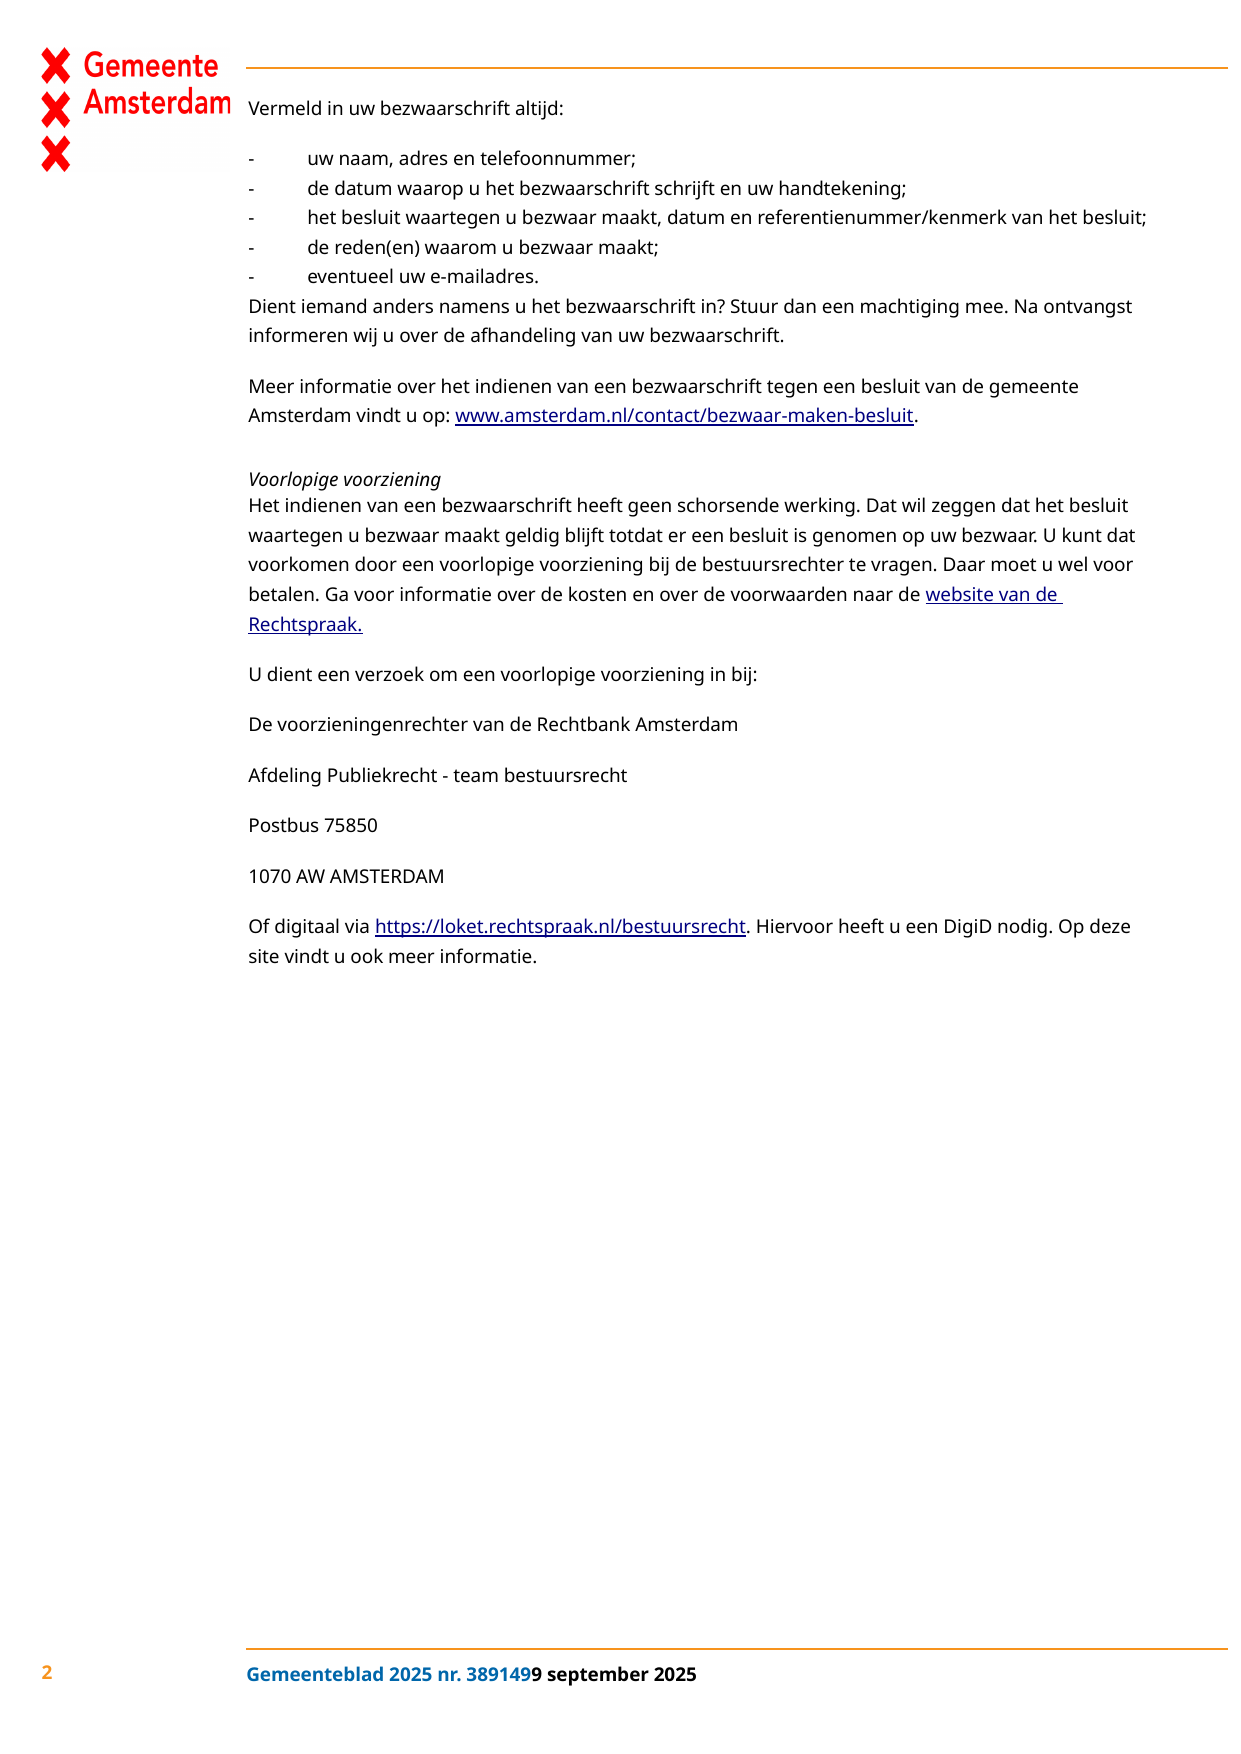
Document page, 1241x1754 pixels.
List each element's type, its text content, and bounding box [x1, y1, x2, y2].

text Voorlopige voorziening [248, 467, 1152, 492]
text Het indienen van een bezwaarschrift heeft geen schorsende werking. Dat wil zeggen dat het besluit waartegen u bezwaar maakt geldig blijft totdat er een besluit is genomen op uw bezwaar. U kunt dat voorkomen door een voorlopige voorziening bij de bestuursrechter te vragen. Daar moet u wel voor betalen. Ga voor informatie over de kosten en over de voorwaarden naar de website van de Rechtspraak. [248, 492, 1152, 636]
text Afdeling Publiekrecht - team bestuursrecht [248, 762, 1152, 788]
picture [41, 47, 231, 172]
text Meer informatie over het indienen van een bezwaarschrift tegen een besluit van de gemeente Amsterdam vindt u op: www.amsterdam.nl/contact/bezwaar-maken-besluit. [248, 373, 1152, 428]
text U dient een verzoek om een voorlopige voorziening in bij: [248, 661, 1152, 687]
text 1070 AW AMSTERDAM [248, 863, 1152, 888]
text De voorzieningenrechter van de Rechtbank Amsterdam [248, 712, 1152, 737]
text Dient iemand anders namens u het bezwaarschrift in? Stuur dan een machtiging mee. Na ontvangst informeren wij u over de afhandeling van uw bezwaarschrift. [248, 293, 1152, 348]
list eventueel uw e-mailadres. [248, 263, 1152, 289]
text Of digitaal via https://loket.rechtspraak.nl/bestuursrecht. Hiervoor heeft u een DigiD nodig. Op deze site vindt u ook meer informatie. [248, 913, 1152, 968]
list de datum waarop u het bezwaarschrift schrijft en uw handtekening; [248, 175, 1152, 201]
list het besluit waartegen u bezwaar maakt, datum en referentienummer/kenmerk van het besluit; [248, 204, 1152, 230]
list de reden(en) waarom u bezwaar maakt; [248, 234, 1152, 260]
text Postbus 75850 [248, 812, 1152, 838]
list uw naam, adres en telefoonnummer; [248, 145, 1152, 171]
text Vermeld in uw bezwaarschrift altijd: [248, 95, 1152, 121]
